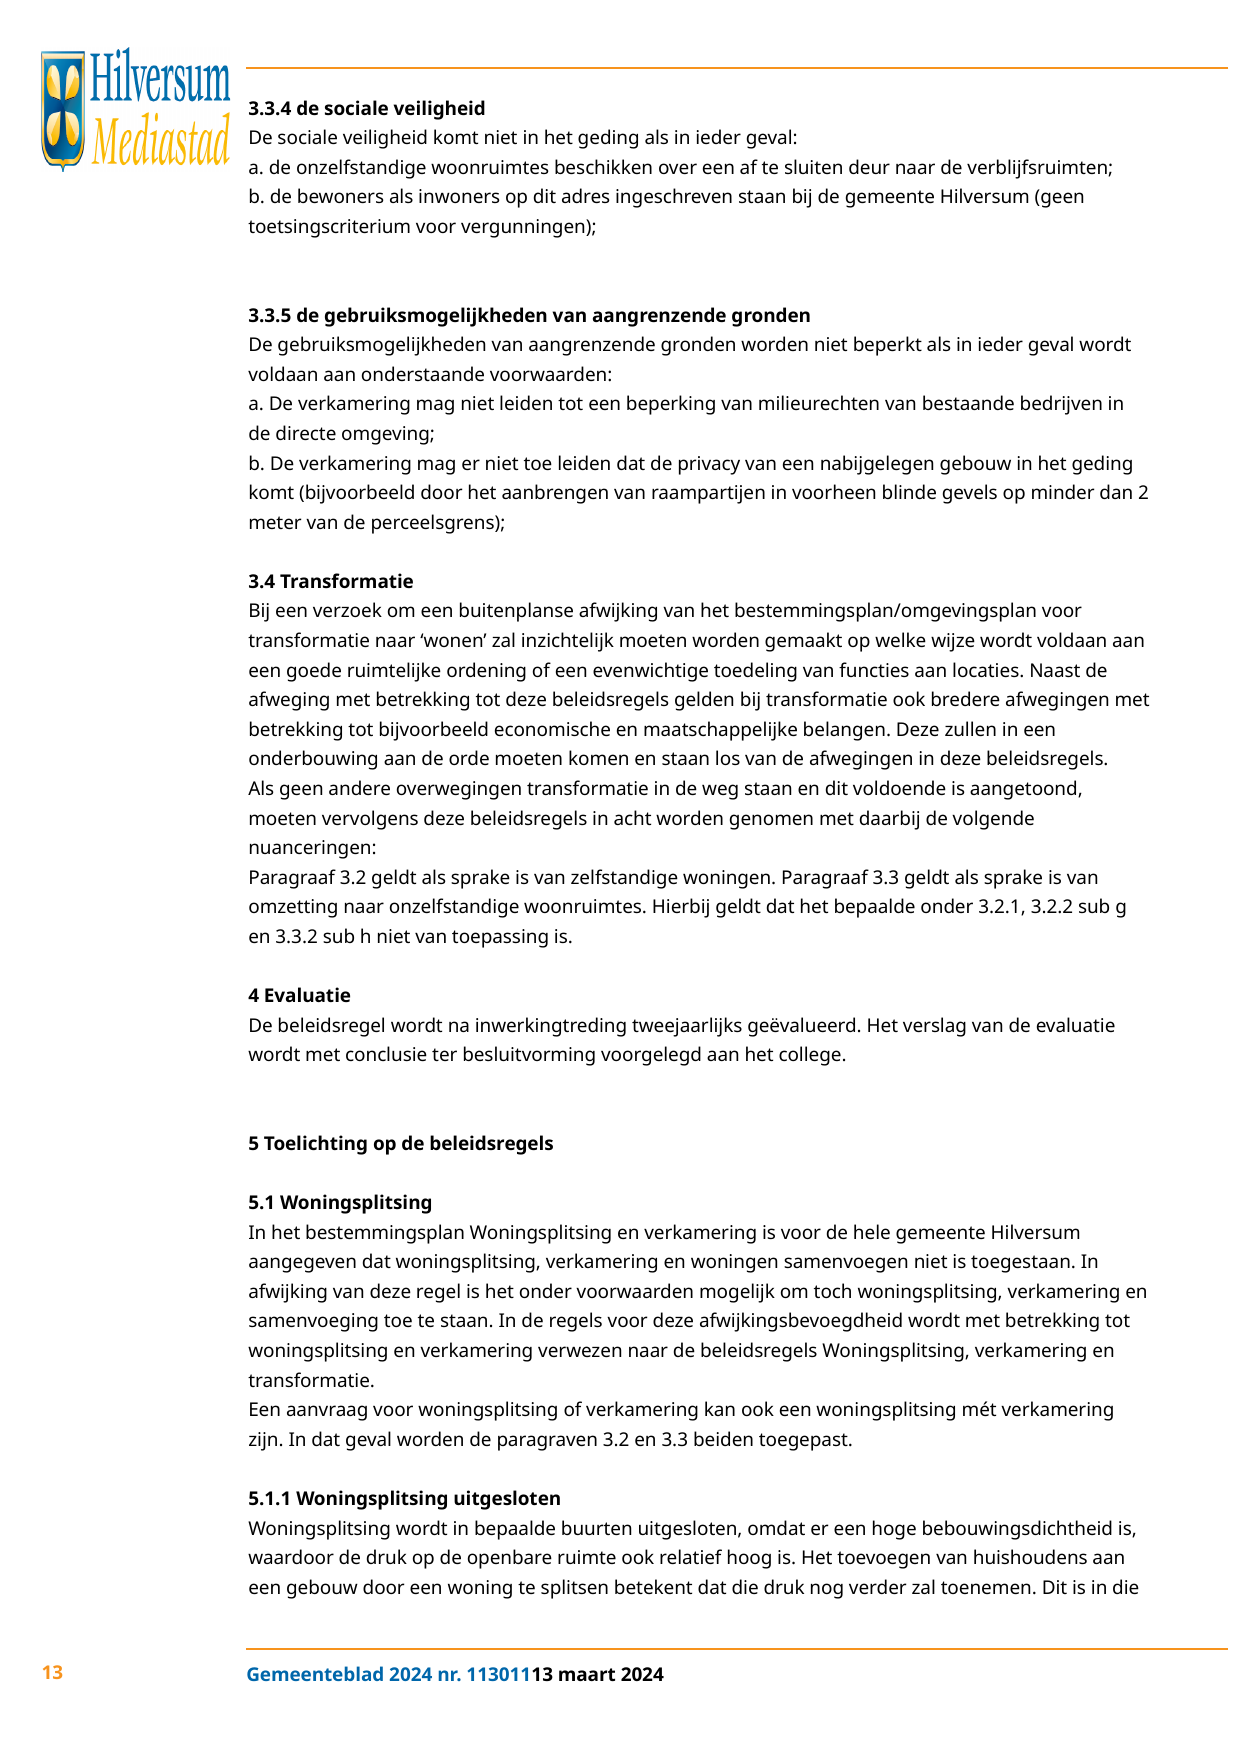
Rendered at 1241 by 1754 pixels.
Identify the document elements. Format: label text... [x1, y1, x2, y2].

text Als geen andere overwegingen transformatie in de weg staan en dit voldoende is aangetoond, moeten vervolgens deze beleidsregels in acht worden genomen met daarbij de volgende nuanceringen: [248, 775, 1152, 860]
text 5 Toelichting op de beleidsregels [248, 1130, 1152, 1156]
text 4 Evaluatie [248, 982, 1152, 1008]
text 5.1 Woningsplitsing [248, 1189, 1152, 1215]
text 3.3.5 de gebruiksmogelijkheden van aangrenzende gronden [248, 302, 1152, 328]
text 3.4 Transformatie [248, 568, 1152, 594]
text De sociale veiligheid komt niet in het geding als in ieder geval: [248, 124, 1152, 150]
text b. De verkamering mag er niet toe leiden dat de privacy van een nabijgelegen gebouw in het geding komt (bijvoorbeeld door het aanbrengen van raampartijen in voorheen blinde gevels op minder dan 2 meter van de perceelsgrens); [248, 450, 1152, 535]
text In het bestemmingsplan Woningsplitsing en verkamering is voor de hele gemeente Hilversum aangegeven dat woningsplitsing, verkamering en woningen samenvoegen niet is toegestaan. In afwijking van deze regel is het onder voorwaarden mogelijk om toch woningsplitsing, verkamering en samenvoeging toe te staan. In de regels voor deze afwijkingsbevoegdheid wordt met betrekking tot woningsplitsing en verkamering verwezen naar de beleidsregels Woningsplitsing, verkamering en transformatie. [248, 1219, 1152, 1393]
picture [41, 47, 231, 172]
text 3.3.4 de sociale veiligheid [248, 95, 1152, 121]
text a. de onzelfstandige woonruimtes beschikken over een af te sluiten deur naar de verblijfsruimten; [248, 154, 1152, 180]
text b. de bewoners als inwoners op dit adres ingeschreven staan bij de gemeente Hilversum (geen toetsingscriterium voor vergunningen); [248, 183, 1152, 239]
text Woningsplitsing wordt in bepaalde buurten uitgesloten, omdat er een hoge bebouwingsdichtheid is, waardoor de druk op de openbare ruimte ook relatief hoog is. Het toevoegen van huishoudens aan een gebouw door een woning te splitsen betekent dat die druk nog verder zal toenemen. Dit is in die [248, 1515, 1152, 1600]
text De gebruiksmogelijkheden van aangrenzende gronden worden niet beperkt als in ieder geval wordt voldaan aan onderstaande voorwaarden: [248, 331, 1152, 387]
text Paragraaf 3.2 geldt als sprake is van zelfstandige woningen. Paragraaf 3.3 geldt als sprake is van omzetting naar onzelfstandige woonruimtes. Hierbij geldt dat het bepaalde onder 3.2.1, 3.2.2 sub g en 3.3.2 sub h niet van toepassing is. [248, 864, 1152, 949]
text De beleidsregel wordt na inwerkingtreding tweejaarlijks geëvalueerd. Het verslag van de evaluatie wordt met conclusie ter besluitvorming voorgelegd aan het college. [248, 1012, 1152, 1067]
text 5.1.1 Woningsplitsing uitgesloten [248, 1485, 1152, 1511]
text a. De verkamering mag niet leiden tot een beperking van milieurechten van bestaande bedrijven in de directe omgeving; [248, 391, 1152, 446]
text Bij een verzoek om een buitenplanse afwijking van het bestemmingsplan/omgevingsplan voor transformatie naar ‘wonen’ zal inzichtelijk moeten worden gemaakt op welke wijze wordt voldaan aan een goede ruimtelijke ordening of een evenwichtige toedeling van functies aan locaties. Naast de afweging met betrekking tot deze beleidsregels gelden bij transformatie ook bredere afwegingen met betrekking tot bijvoorbeeld economische en maatschappelijke belangen. Deze zullen in een onderbouwing aan de orde moeten komen en staan los van de afwegingen in deze beleidsregels. [248, 598, 1152, 771]
text Een aanvraag voor woningsplitsing of verkamering kan ook een woningsplitsing mét verkamering zijn. In dat geval worden de paragraven 3.2 en 3.3 beiden toegepast. [248, 1396, 1152, 1452]
